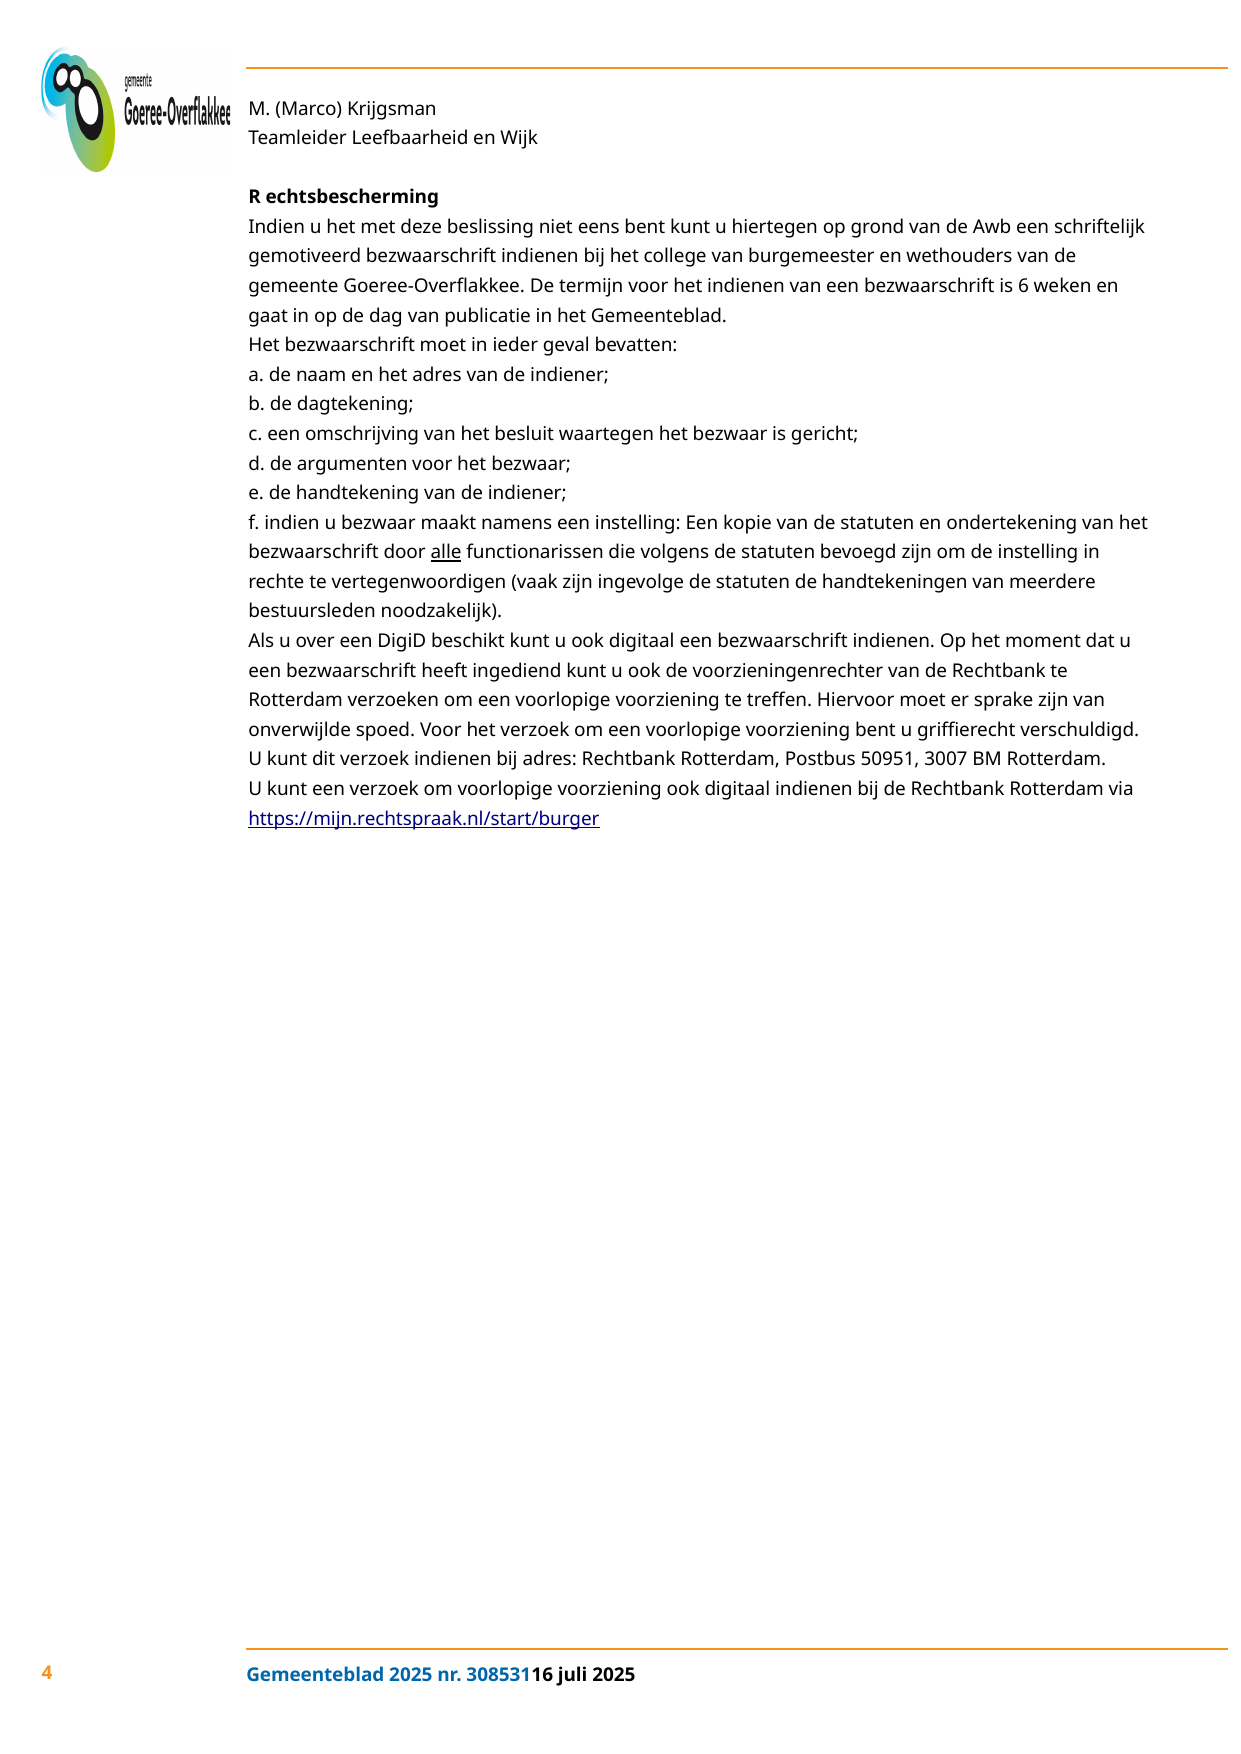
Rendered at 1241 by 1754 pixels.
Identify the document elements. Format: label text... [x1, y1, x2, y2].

picture [41, 47, 231, 172]
text M. (Marco) Krijgsman [248, 95, 1152, 121]
text e. de handtekening van de indiener; [248, 479, 1152, 505]
text Het bezwaarschrift moet in ieder geval bevatten: [248, 331, 1152, 357]
text U kunt een verzoek om voorlopige voorziening ook digitaal indienen bij de Rechtbank Rotterdam via https://mijn.rechtspraak.nl/start/burger [248, 775, 1152, 831]
text b. de dagtekening; [248, 391, 1152, 416]
text f. indien u bezwaar maakt namens een instelling: Een kopie van de statuten en ondertekening van het bezwaarschrift door alle functionarissen die volgens de statuten bevoegd zijn om de instelling in rechte te vertegenwoordigen (vaak zijn ingevolge de statuten de handtekeningen van meerdere bestuursleden noodzakelijk). [248, 509, 1152, 623]
text Als u over een DigiD beschikt kunt u ook digitaal een bezwaarschrift indienen. Op het moment dat u een bezwaarschrift heeft ingediend kunt u ook de voorzieningenrechter van de Rechtbank te Rotterdam verzoeken om een voorlopige voorziening te treffen. Hiervoor moet er sprake zijn van onverwijlde spoed. Voor het verzoek om een voorlopige voorziening bent u griffierecht verschuldigd. U kunt dit verzoek indienen bij adres: Rechtbank Rotterdam, Postbus 50951, 3007 BM Rotterdam. [248, 627, 1152, 771]
text Indien u het met deze beslissing niet eens bent kunt u hiertegen op grond van de Awb een schriftelijk gemotiveerd bezwaarschrift indienen bij het college van burgemeester en wethouders van de gemeente Goeree-Overflakkee. De termijn voor het indienen van een bezwaarschrift is 6 weken en gaat in op de dag van publicatie in het Gemeenteblad. [248, 213, 1152, 328]
text R echtsbescherming [248, 183, 1152, 209]
text c. een omschrijving van het besluit waartegen het bezwaar is gericht; [248, 420, 1152, 446]
text a. de naam en het adres van de indiener; [248, 361, 1152, 387]
text Teamleider Leefbaarheid en Wijk [248, 124, 1152, 150]
text d. de argumenten voor het bezwaar; [248, 450, 1152, 476]
